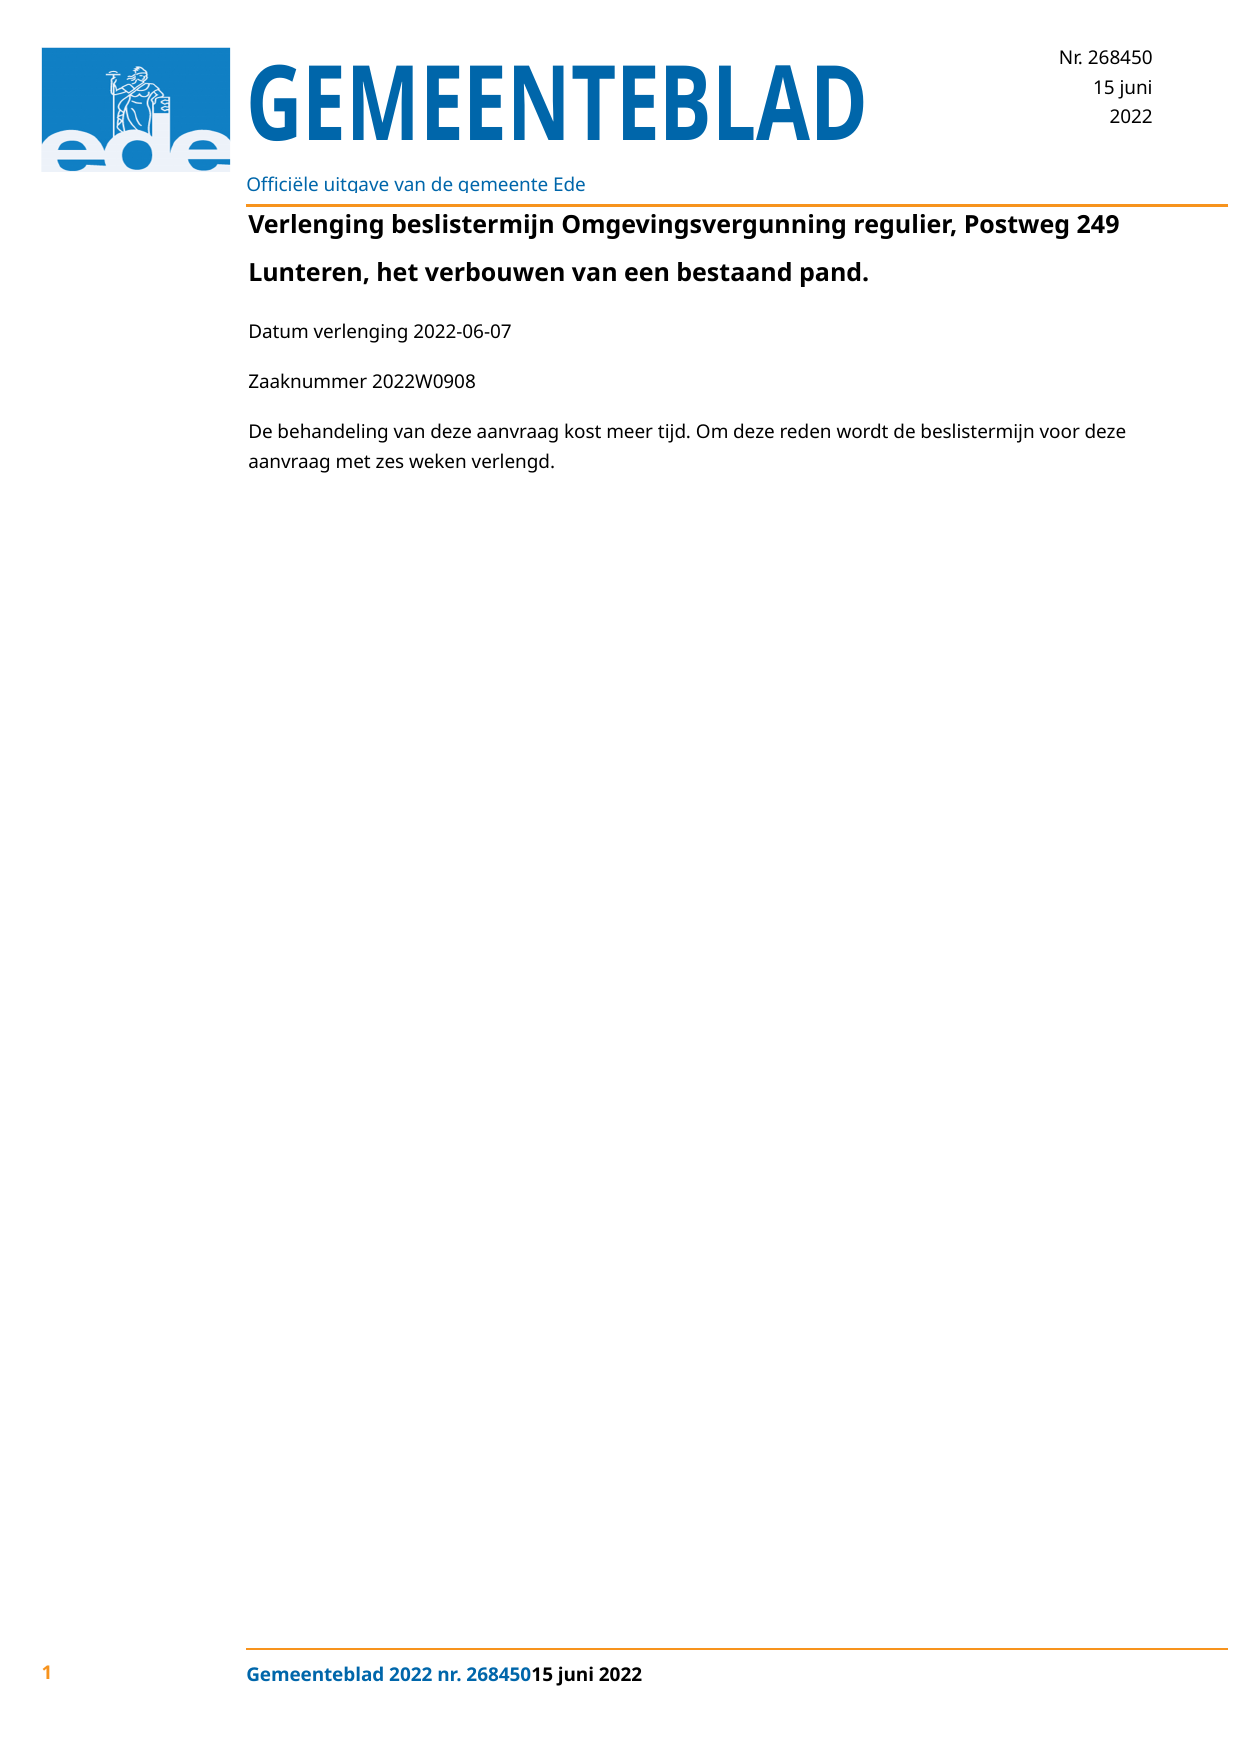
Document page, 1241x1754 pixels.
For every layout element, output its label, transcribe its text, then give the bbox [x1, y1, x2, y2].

text Zaaknummer 2022W0908 [248, 368, 1152, 394]
picture [41, 47, 231, 172]
text Verlenging beslistermijn Omgevingsvergunning regulier, Postweg 249 Lunteren, het verbouwen van een bestaand pand. [248, 207, 1152, 288]
text Datum verlenging 2022-06-07 [248, 318, 1152, 344]
text De behandeling van deze aanvraag kost meer tijd. Om deze reden wordt de beslistermijn voor deze aanvraag met zes weken verlengd. [248, 419, 1152, 474]
